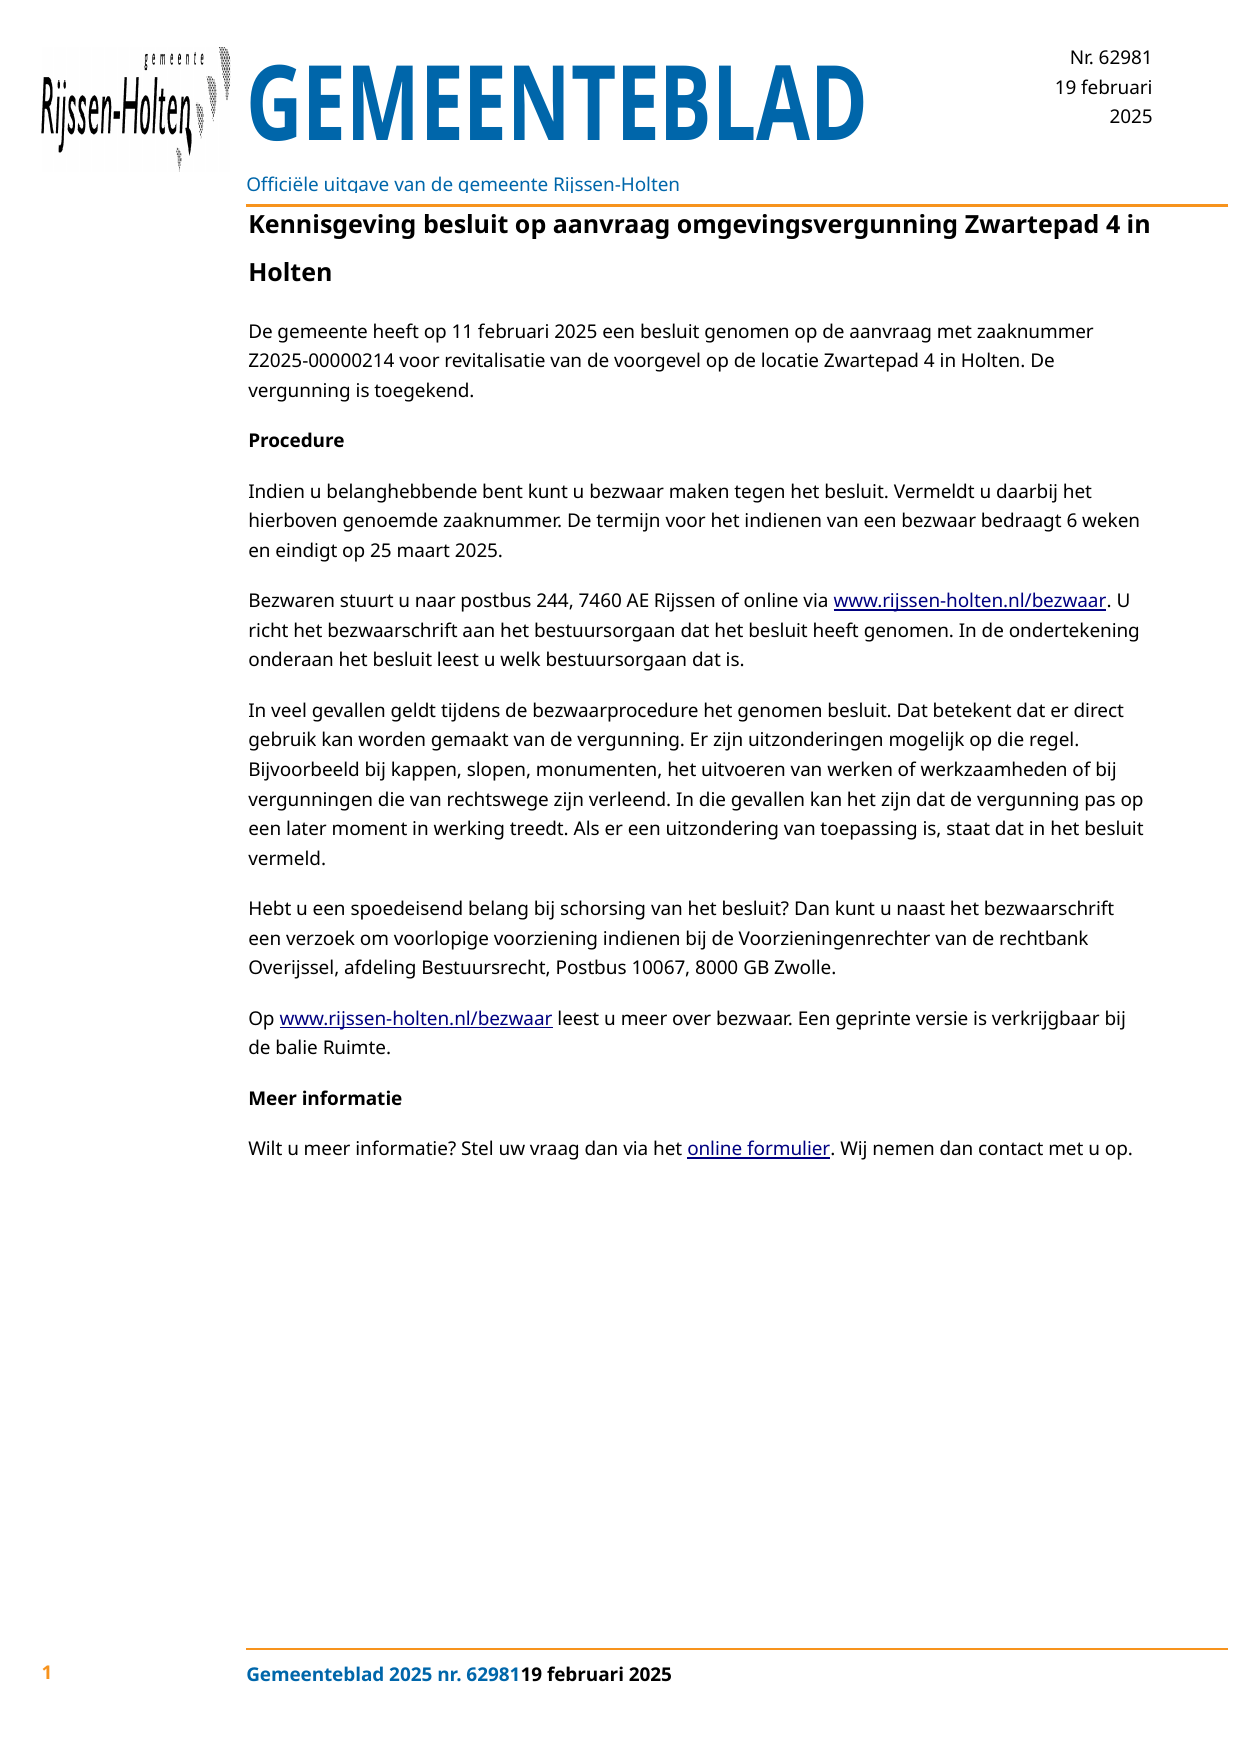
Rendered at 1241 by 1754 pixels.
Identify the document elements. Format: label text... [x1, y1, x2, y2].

text Hebt u een spoedeisend belang bij schorsing van het besluit? Dan kunt u naast het bezwaarschrift een verzoek om voorlopige voorziening indienen bij de Voorzieningenrechter van de rechtbank Overijssel, afdeling Bestuursrecht, Postbus 10067, 8000 GB Zwolle. [248, 895, 1152, 980]
text Bezwaren stuurt u naar postbus 244, 7460 AE Rijssen of online via www.rijssen-holten.nl/bezwaar. U richt het bezwaarschrift aan het bestuursorgaan dat het besluit heeft genomen. In de ondertekening onderaan het besluit leest u welk bestuursorgaan dat is. [248, 587, 1152, 672]
text Kennisgeving besluit op aanvraag omgevingsvergunning Zwartepad 4 in Holten [248, 207, 1152, 288]
picture [41, 47, 231, 172]
text In veel gevallen geldt tijdens de bezwaarprocedure het genomen besluit. Dat betekent dat er direct gebruik kan worden gemaakt van de vergunning. Er zijn uitzonderingen mogelijk op die regel. Bijvoorbeeld bij kappen, slopen, monumenten, het uitvoeren van werken of werkzaamheden of bij vergunningen die van rechtswege zijn verleend. In die gevallen kan het zijn dat de vergunning pas op een later moment in werking treedt. Als er een uitzondering van toepassing is, staat dat in het besluit vermeld. [248, 697, 1152, 871]
text Op www.rijssen-holten.nl/bezwaar leest u meer over bezwaar. Een geprinte versie is verkrijgbaar bij de balie Ruimte. [248, 1005, 1152, 1060]
text Meer informatie [248, 1085, 1152, 1111]
text Indien u belanghebbende bent kunt u bezwaar maken tegen het besluit. Vermeldt u daarbij het hierboven genoemde zaaknummer. De termijn voor het indienen van een bezwaar bedraagt 6 weken en eindigt op 25 maart 2025. [248, 478, 1152, 563]
text De gemeente heeft op 11 februari 2025 een besluit genomen op de aanvraag met zaaknummer Z2025-00000214 voor revitalisatie van de voorgevel op de locatie Zwartepad 4 in Holten. De vergunning is toegekend. [248, 318, 1152, 403]
text Wilt u meer informatie? Stel uw vraag dan via het online formulier. Wij nemen dan contact met u op. [248, 1135, 1152, 1161]
text Procedure [248, 427, 1152, 453]
